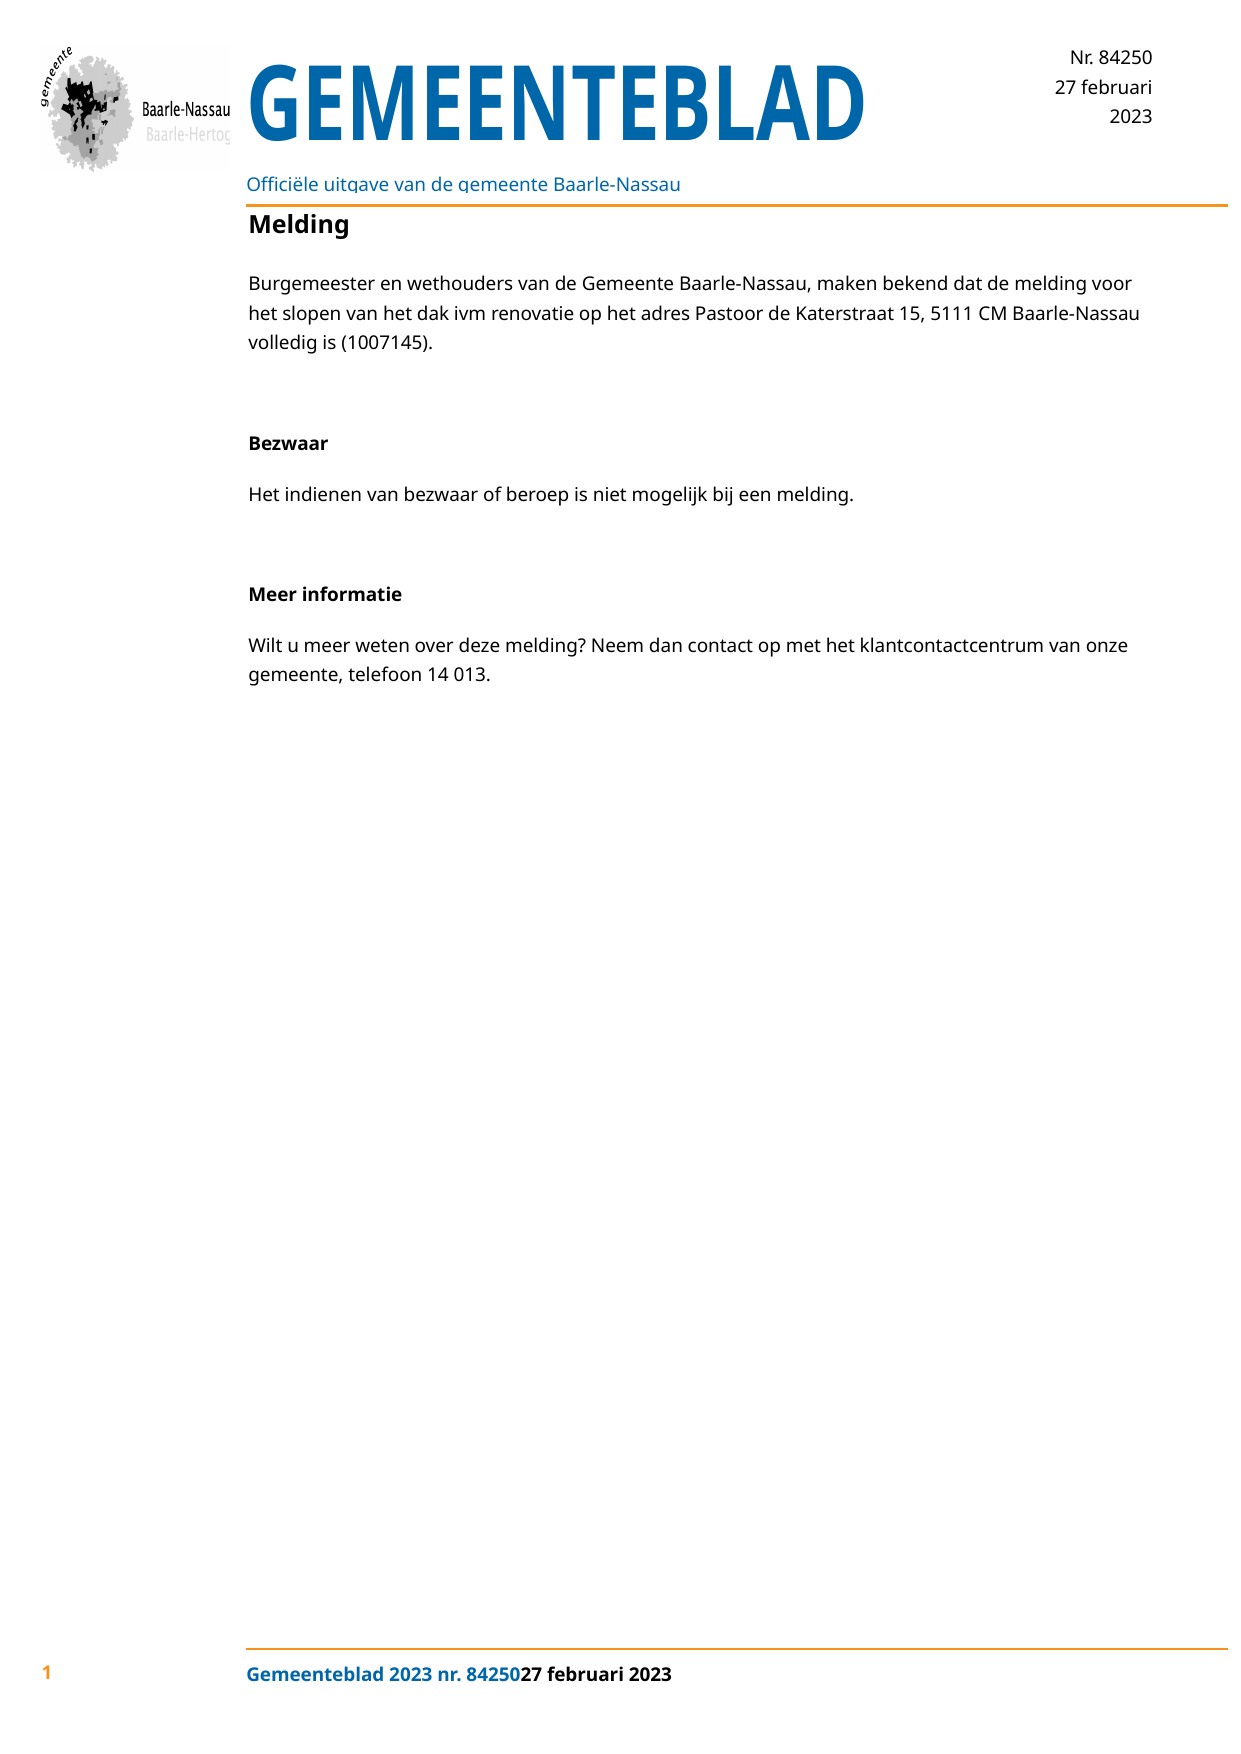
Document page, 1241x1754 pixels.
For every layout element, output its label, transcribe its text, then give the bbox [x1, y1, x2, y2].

picture [41, 47, 231, 172]
text Meer informatie [248, 582, 1152, 607]
text Wilt u meer weten over deze melding? Neem dan contact op met het klantcontactcentrum van onze gemeente, telefoon 14 013. [248, 632, 1152, 687]
text Melding [248, 207, 1152, 241]
text Bezwaar [248, 430, 1152, 456]
text Burgemeester en wethouders van de Gemeente Baarle-Nassau, maken bekend dat de melding voor het slopen van het dak ivm renovatie op het adres Pastoor de Katerstraat 15, 5111 CM Baarle-Nassau volledig is (1007145). [248, 270, 1152, 355]
text Het indienen van bezwaar of beroep is niet mogelijk bij een melding. [248, 481, 1152, 506]
